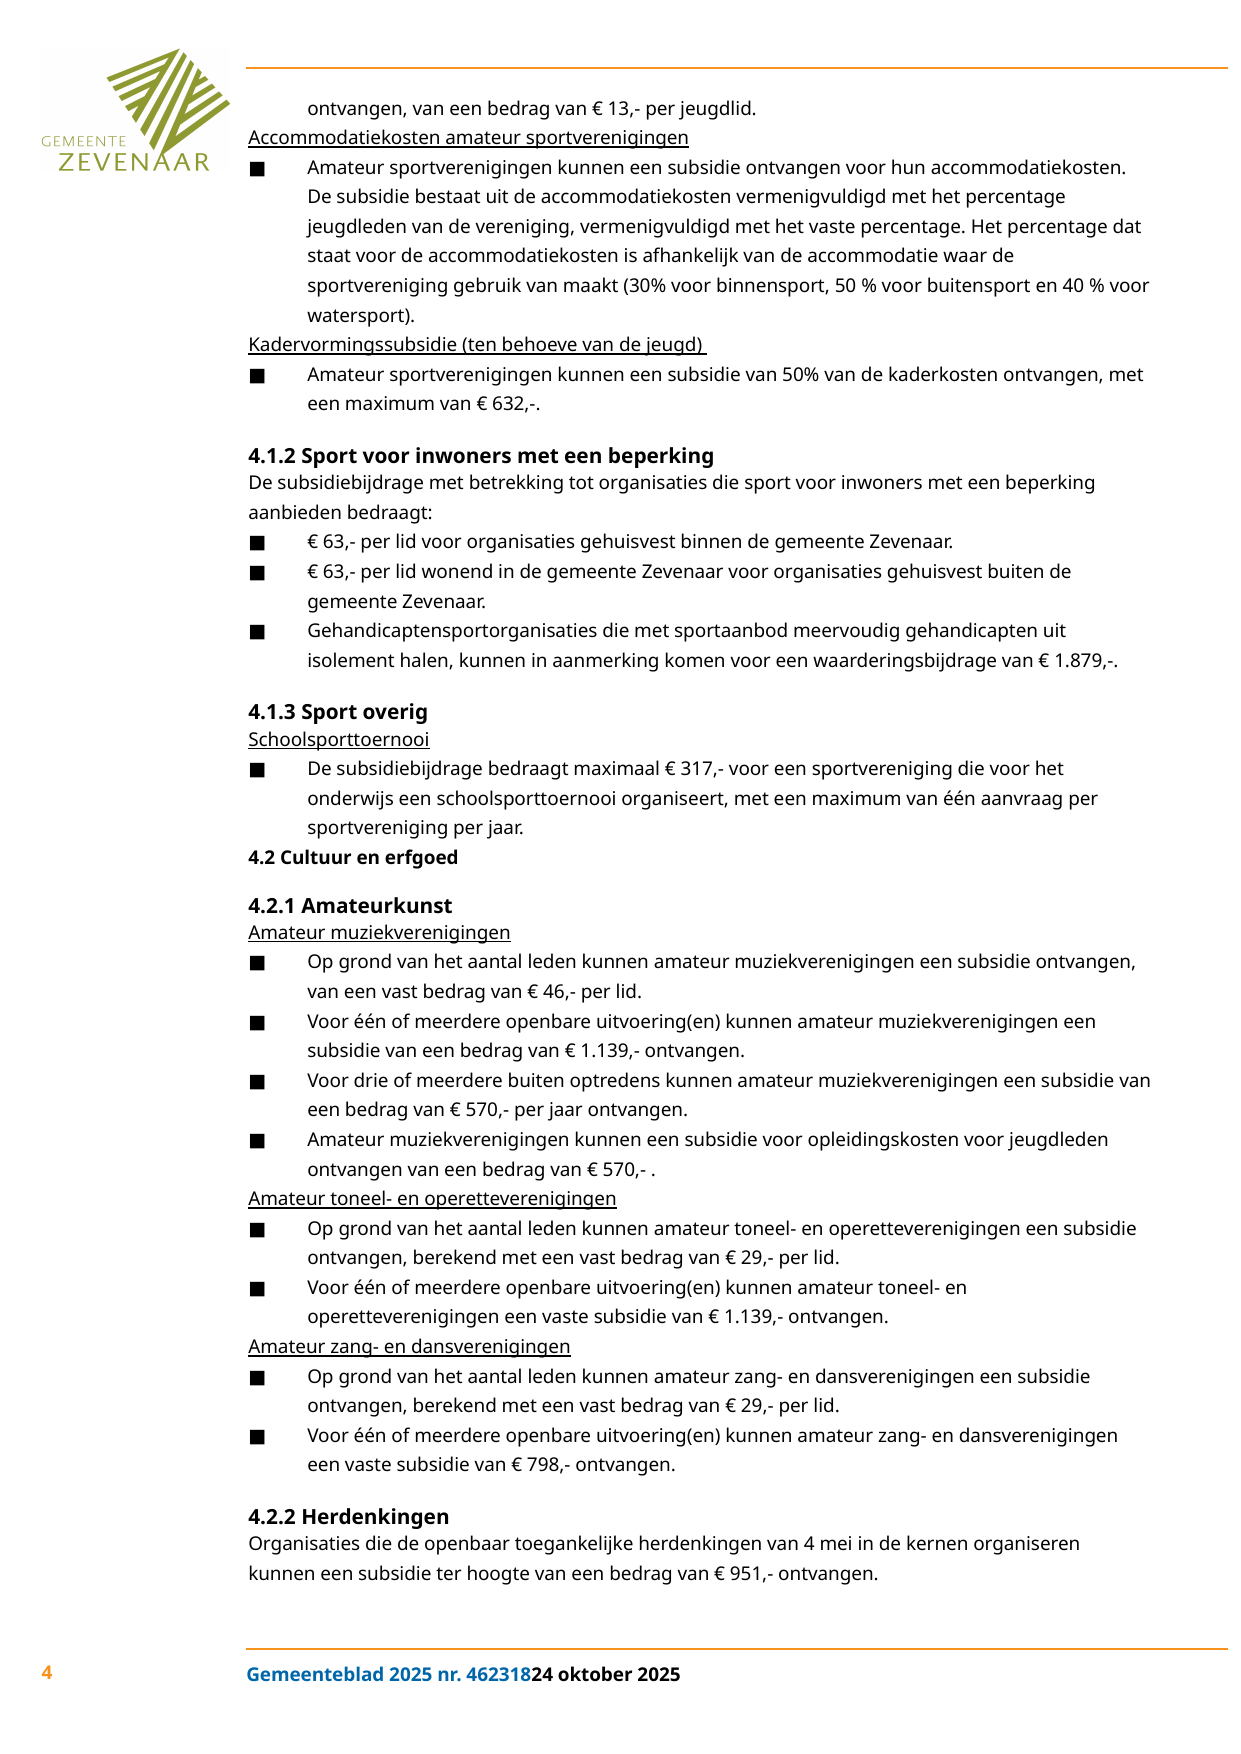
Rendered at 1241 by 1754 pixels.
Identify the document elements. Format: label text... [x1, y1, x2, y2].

list Voor één of meerdere openbare uitvoering(en) kunnen amateur zang- en dansverenigingen een vaste subsidie van € 798,- ontvangen. [248, 1422, 1152, 1477]
text Kadervormingssubsidie (ten behoeve van de jeugd) [248, 331, 1152, 357]
text 4.2 Cultuur en erfgoed [248, 844, 1152, 870]
list Voor één of meerdere openbare uitvoering(en) kunnen amateur toneel- en operetteverenigingen een vaste subsidie van € 1.139,- ontvangen. [248, 1274, 1152, 1329]
text Amateur toneel- en operetteverenigingen [248, 1185, 1152, 1211]
list Gehandicaptensportorganisaties die met sportaanbod meervoudig gehandicapten uit isolement halen, kunnen in aanmerking komen voor een waarderingsbijdrage van € 1.879,-. [248, 617, 1152, 673]
list Voor drie of meerdere buiten optredens kunnen amateur muziekverenigingen een subsidie van een bedrag van € 570,- per jaar ontvangen. [248, 1067, 1152, 1122]
text 4.2.1 Amateurkunst [248, 891, 1152, 919]
list Amateur muziekverenigingen kunnen een subsidie voor opleidingskosten voor jeugdleden ontvangen van een bedrag van € 570,- . [248, 1126, 1152, 1182]
list € 63,- per lid voor organisaties gehuisvest binnen de gemeente Zevenaar. [248, 529, 1152, 554]
list De subsidiebijdrage bedraagt maximaal € 317,- voor een sportvereniging die voor het onderwijs een schoolsporttoernooi organiseert, met een maximum van één aanvraag per sportvereniging per jaar. [248, 755, 1152, 840]
list Voor één of meerdere openbare uitvoering(en) kunnen amateur muziekverenigingen een subsidie van een bedrag van € 1.139,- ontvangen. [248, 1008, 1152, 1063]
text De subsidiebijdrage met betrekking tot organisaties die sport voor inwoners met een beperking aanbieden bedraagt: [248, 469, 1152, 525]
text Schoolsporttoernooi [248, 726, 1152, 752]
list Op grond van het aantal leden kunnen amateur zang- en dansverenigingen een subsidie ontvangen, berekend met een vast bedrag van € 29,- per lid. [248, 1363, 1152, 1418]
text Amateur zang- en dansverenigingen [248, 1333, 1152, 1359]
list Op grond van het aantal leden kunnen amateur toneel- en operetteverenigingen een subsidie ontvangen, berekend met een vast bedrag van € 29,- per lid. [248, 1215, 1152, 1270]
list ontvangen, van een bedrag van € 13,- per jeugdlid. [248, 95, 1152, 121]
text 4.1.2 Sport voor inwoners met een beperking [248, 441, 1152, 469]
list Amateur sportverenigingen kunnen een subsidie ontvangen voor hun accommodatiekosten. De subsidie bestaat uit de accommodatiekosten vermenigvuldigd met het percentage jeugdleden van de vereniging, vermenigvuldigd met het vaste percentage. Het percentage dat staat voor de accommodatiekosten is afhankelijk van de accommodatie waar de sportvereniging gebruik van maakt (30% voor binnensport, 50 % voor buitensport en 40 % voor watersport). [248, 154, 1152, 328]
picture [41, 47, 231, 172]
text Amateur muziekverenigingen [248, 919, 1152, 945]
list Amateur sportverenigingen kunnen een subsidie van 50% van de kaderkosten ontvangen, met een maximum van € 632,-. [248, 361, 1152, 416]
list Op grond van het aantal leden kunnen amateur muziekverenigingen een subsidie ontvangen, van een vast bedrag van € 46,- per lid. [248, 949, 1152, 1004]
list € 63,- per lid wonend in de gemeente Zevenaar voor organisaties gehuisvest buiten de gemeente Zevenaar. [248, 558, 1152, 613]
text 4.1.3 Sport overig [248, 697, 1152, 726]
text Organisaties die de openbaar toegankelijke herdenkingen van 4 mei in de kernen organiseren kunnen een subsidie ter hoogte van een bedrag van € 951,- ontvangen. [248, 1531, 1152, 1586]
text Accommodatiekosten amateur sportverenigingen [248, 124, 1152, 150]
text 4.2.2 Herdenkingen [248, 1502, 1152, 1531]
